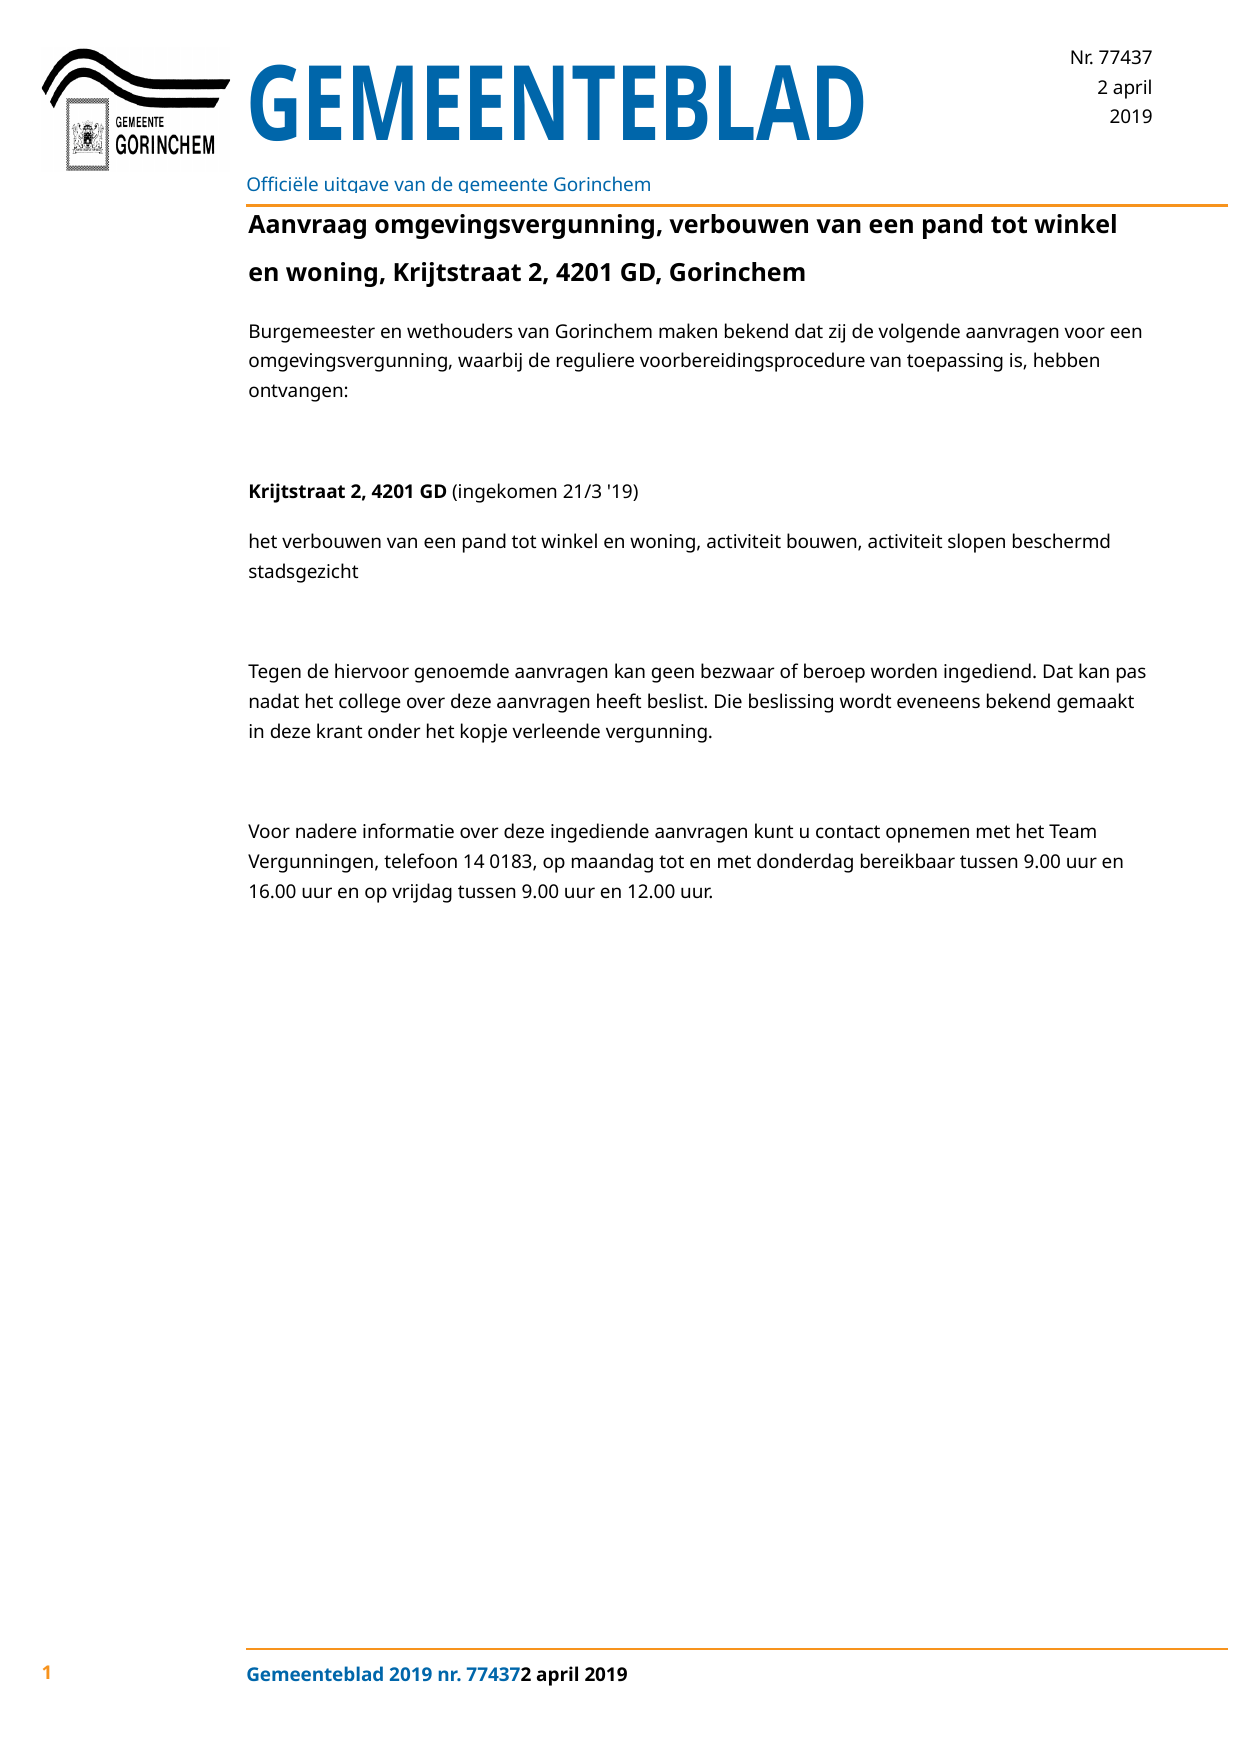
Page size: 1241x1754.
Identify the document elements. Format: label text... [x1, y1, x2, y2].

text Burgemeester en wethouders van Gorinchem maken bekend dat zij de volgende aanvragen voor een omgevingsvergunning, waarbij de reguliere voorbereidingsprocedure van toepassing is, hebben ontvangen: [248, 318, 1152, 403]
text Tegen de hiervoor genoemde aanvragen kan geen bezwaar of beroep worden ingediend. Dat kan pas nadat het college over deze aanvragen heeft beslist. Die beslissing wordt eveneens bekend gemaakt in deze krant onder het kopje verleende vergunning. [248, 659, 1152, 744]
text Voor nadere informatie over deze ingediende aanvragen kunt u contact opnemen met het Team Vergunningen, telefoon 14 0183, op maandag tot en met donderdag bereikbaar tussen 9.00 uur en 16.00 uur en op vrijdag tussen 9.00 uur en 12.00 uur. [248, 819, 1152, 904]
text het verbouwen van een pand tot winkel en woning, activiteit bouwen, activiteit slopen beschermd stadsgezicht [248, 528, 1152, 584]
text Krijtstraat 2, 4201 GD (ingekomen 21/3 '19) [248, 478, 1152, 504]
picture [41, 47, 231, 172]
text Aanvraag omgevingsvergunning, verbouwen van een pand tot winkel en woning, Krijtstraat 2, 4201 GD, Gorinchem [248, 207, 1152, 288]
